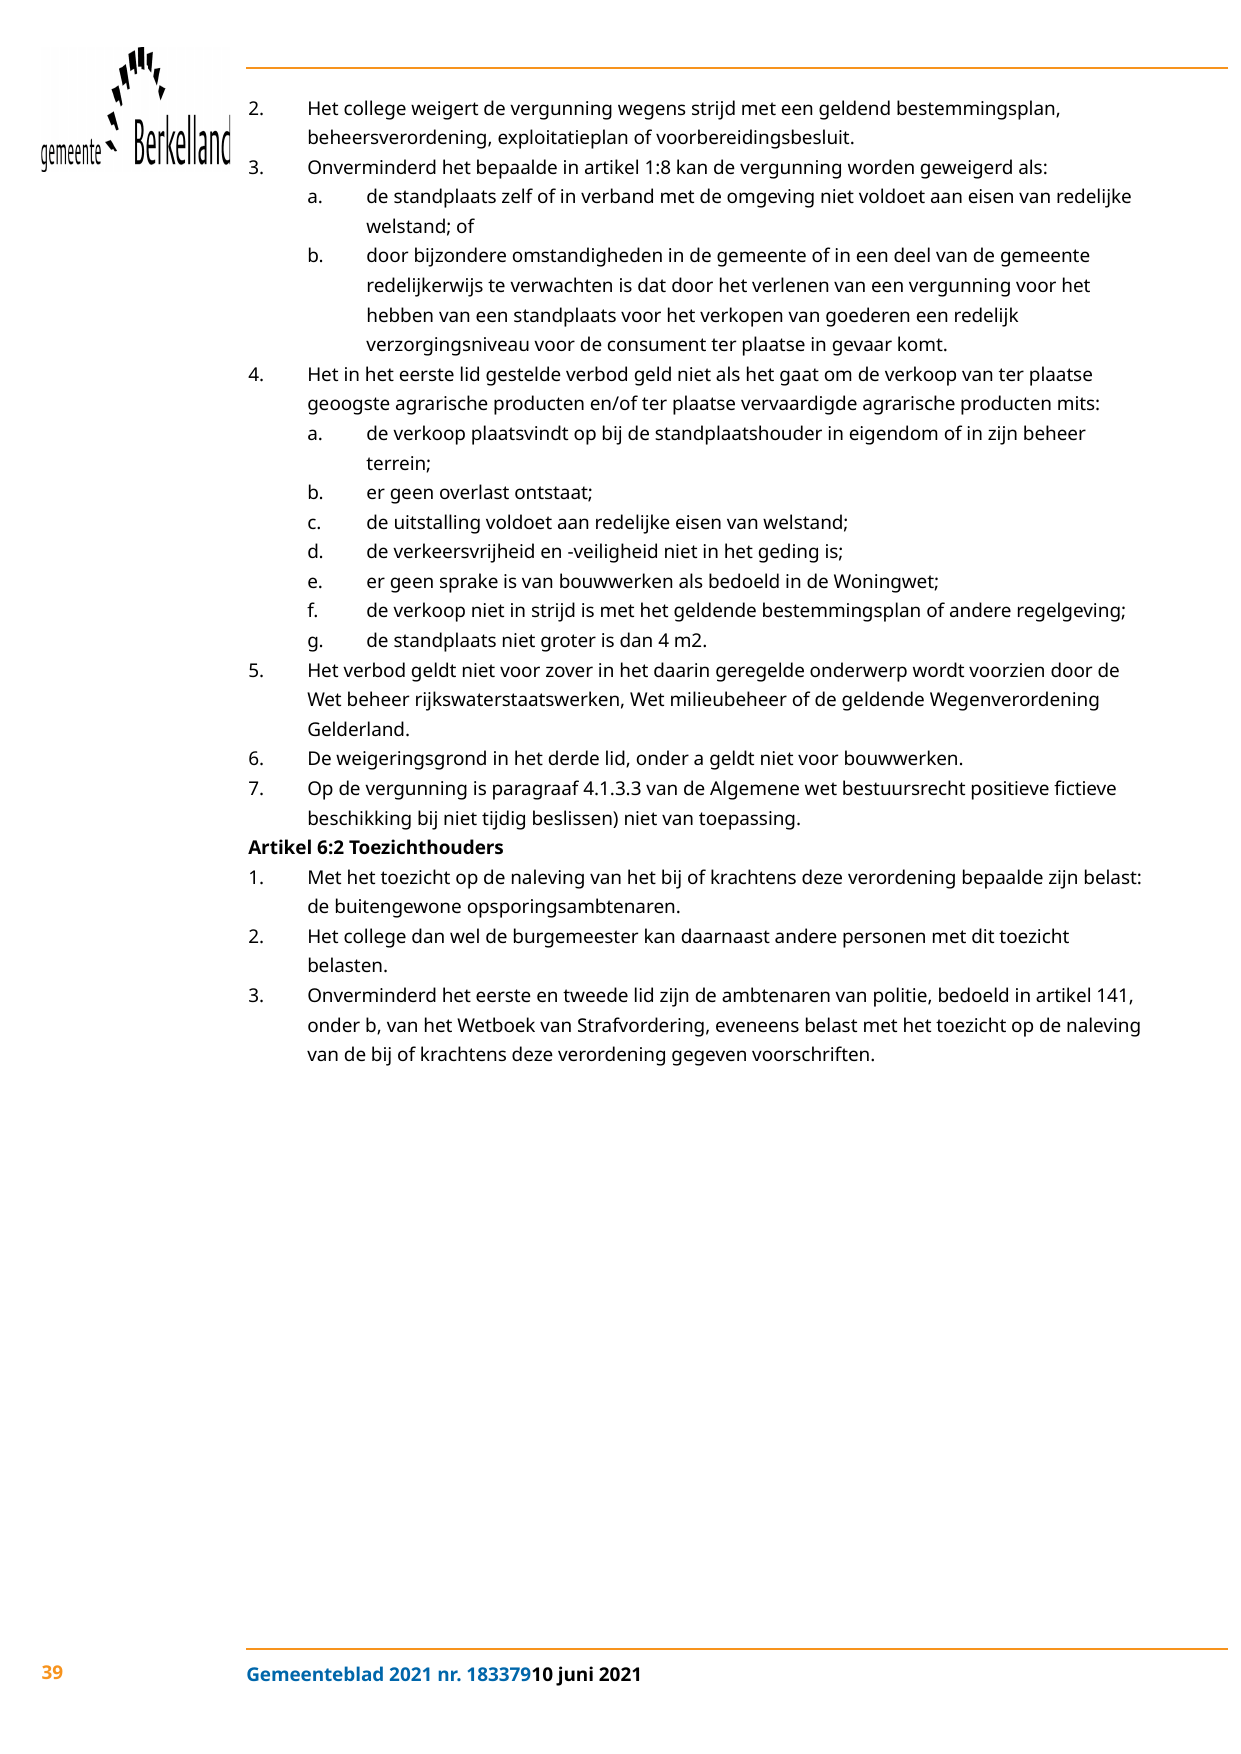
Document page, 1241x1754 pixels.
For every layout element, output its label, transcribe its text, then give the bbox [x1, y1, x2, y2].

list de verkeersvrijheid en -veiligheid niet in het geding is; [307, 538, 1152, 564]
list Het college dan wel de burgemeester kan daarnaast andere personen met dit toezicht belasten. [248, 923, 1152, 978]
list Het college weigert de vergunning wegens strijd met een geldend bestemmingsplan, beheersverordening, exploitatieplan of voorbereidingsbesluit. [248, 95, 1152, 150]
text Artikel 6:2 Toezichthouders [248, 834, 1152, 860]
list Onverminderd het bepaalde in artikel 1:8 kan de vergunning worden geweigerd als: [248, 154, 1152, 180]
list er geen sprake is van bouwwerken als bedoeld in de Woningwet; [307, 568, 1152, 594]
list de verkoop plaatsvindt op bij de standplaatshouder in eigendom of in zijn beheer terrein; [307, 420, 1152, 476]
list Onverminderd het eerste en tweede lid zijn de ambtenaren van politie, bedoeld in artikel 141, onder b, van het Wetboek van Strafvordering, eveneens belast met het toezicht op de naleving van de bij of krachtens deze verordening gegeven voorschriften. [248, 982, 1152, 1067]
list de verkoop niet in strijd is met het geldende bestemmingsplan of andere regelgeving; [307, 598, 1152, 623]
list de uitstalling voldoet aan redelijke eisen van welstand; [307, 509, 1152, 535]
list de standplaats niet groter is dan 4 m2. [307, 627, 1152, 653]
list Het verbod geldt niet voor zover in het daarin geregelde onderwerp wordt voorzien door de Wet beheer rijkswaterstaatswerken, Wet milieubeheer of de geldende Wegenverordening Gelderland. [248, 657, 1152, 742]
list Het in het eerste lid gestelde verbod geld niet als het gaat om de verkoop van ter plaatse geoogste agrarische producten en/of ter plaatse vervaardigde agrarische producten mits: [248, 361, 1152, 416]
list Op de vergunning is paragraaf 4.1.3.3 van de Algemene wet bestuursrecht positieve fictieve beschikking bij niet tijdig beslissen) niet van toepassing. [248, 775, 1152, 831]
list de standplaats zelf of in verband met de omgeving niet voldoet aan eisen van redelijke welstand; of [307, 183, 1152, 239]
list De weigeringsgrond in het derde lid, onder a geldt niet voor bouwwerken. [248, 746, 1152, 771]
list door bijzondere omstandigheden in de gemeente of in een deel van de gemeente redelijkerwijs te verwachten is dat door het verlenen van een vergunning voor het hebben van een standplaats voor het verkopen van goederen een redelijk verzorgingsniveau voor de consument ter plaatse in gevaar komt. [307, 243, 1152, 357]
picture [41, 47, 231, 172]
list Met het toezicht op de naleving van het bij of krachtens deze verordening bepaalde zijn belast: de buitengewone opsporingsambtenaren. [248, 864, 1152, 919]
list er geen overlast ontstaat; [307, 479, 1152, 505]
